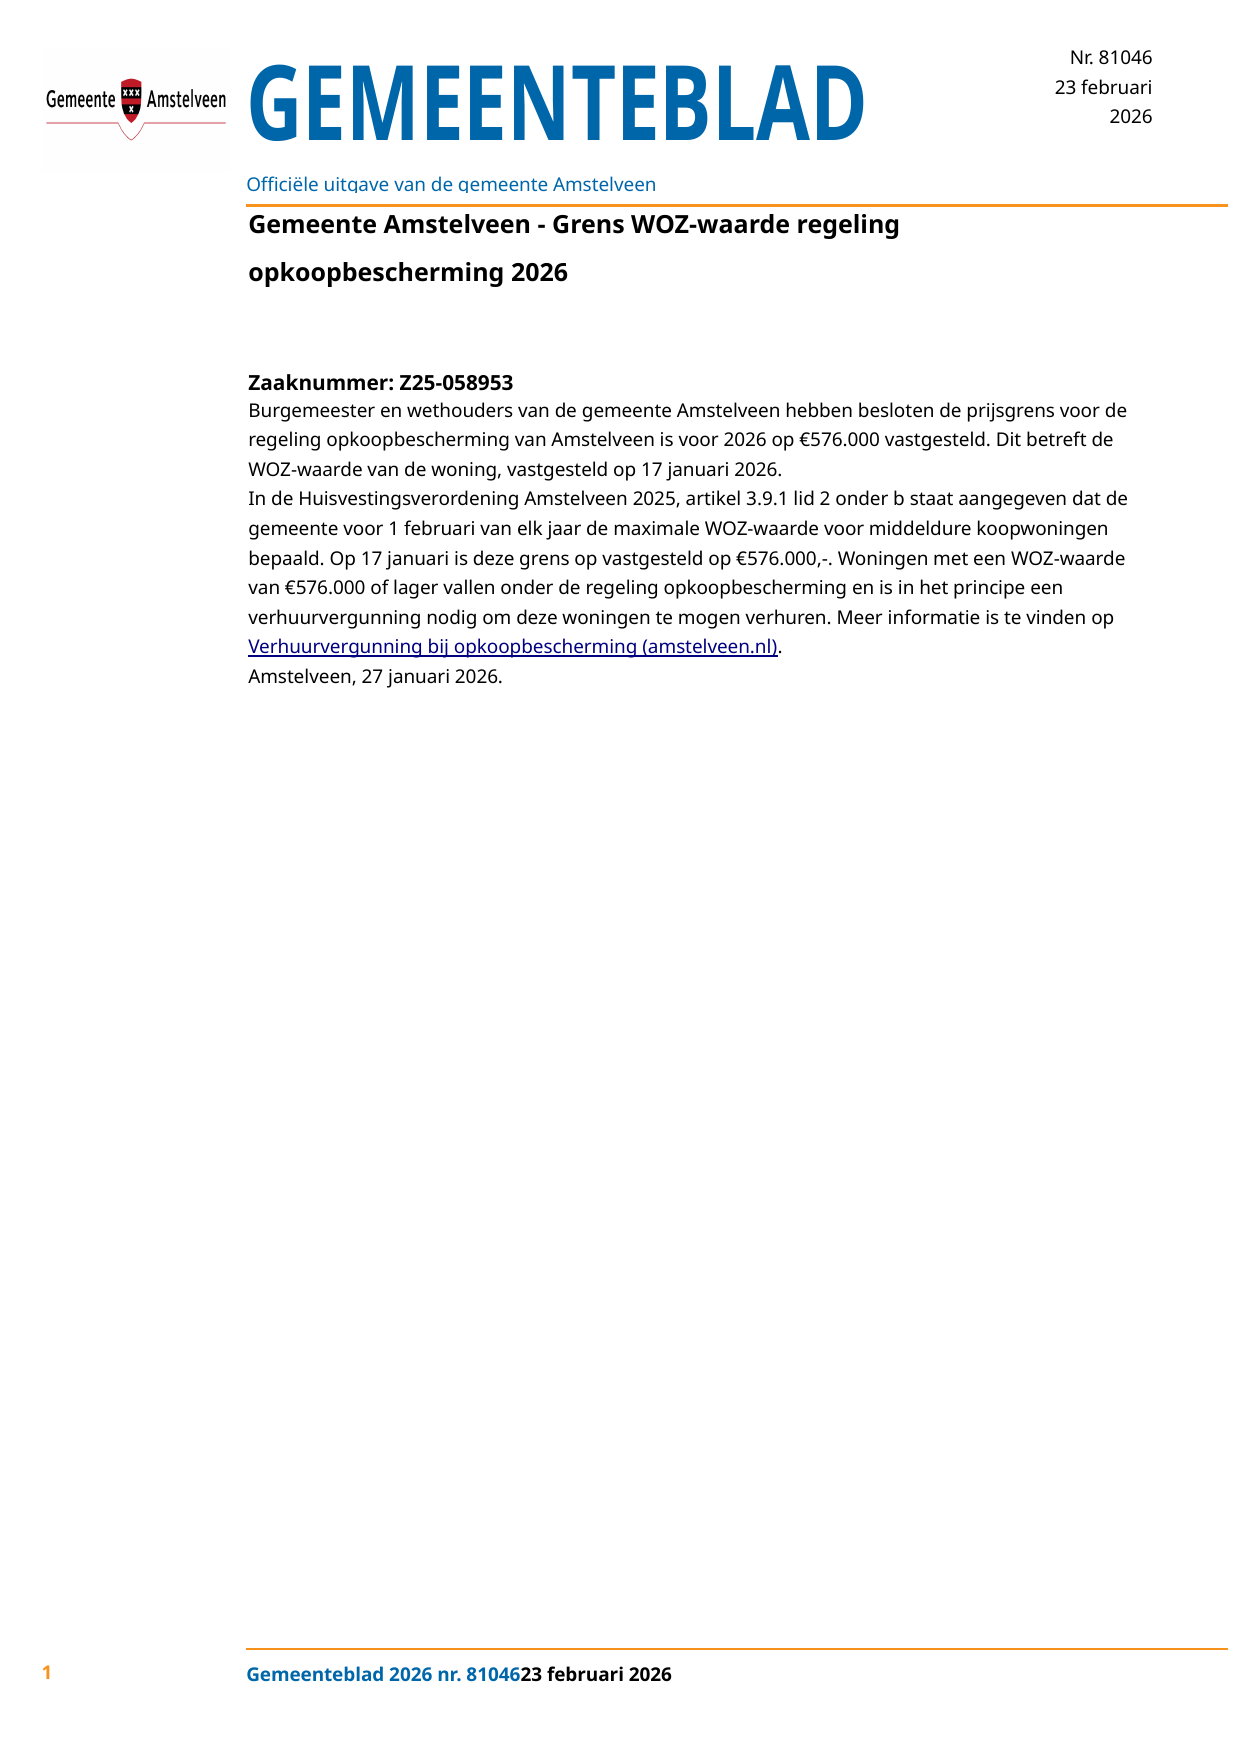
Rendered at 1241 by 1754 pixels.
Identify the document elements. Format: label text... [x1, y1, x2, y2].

text Zaaknummer: Z25-058953 [248, 368, 1152, 397]
text Gemeente Amstelveen - Grens WOZ-waarde regeling opkoopbescherming 2026 [248, 207, 1152, 288]
text Amstelveen, 27 januari 2026. [248, 663, 1152, 689]
text In de Huisvestingsverordening Amstelveen 2025, artikel 3.9.1 lid 2 onder b staat aangegeven dat de gemeente voor 1 februari van elk jaar de maximale WOZ-waarde voor middeldure koopwoningen bepaald. Op 17 januari is deze grens op vastgesteld op €576.000,-. Woningen met een WOZ-waarde van €576.000 of lager vallen onder de regeling opkoopbescherming en is in het principe een verhuurvergunning nodig om deze woningen te mogen verhuren. Meer informatie is te vinden op Verhuurvergunning bij opkoopbescherming (amstelveen.nl). [248, 486, 1152, 659]
text Burgemeester en wethouders van de gemeente Amstelveen hebben besloten de prijsgrens voor de regeling opkoopbescherming van Amstelveen is voor 2026 op €576.000 vastgesteld. Dit betreft de WOZ-waarde van de woning, vastgesteld op 17 januari 2026. [248, 397, 1152, 482]
picture [41, 47, 231, 172]
